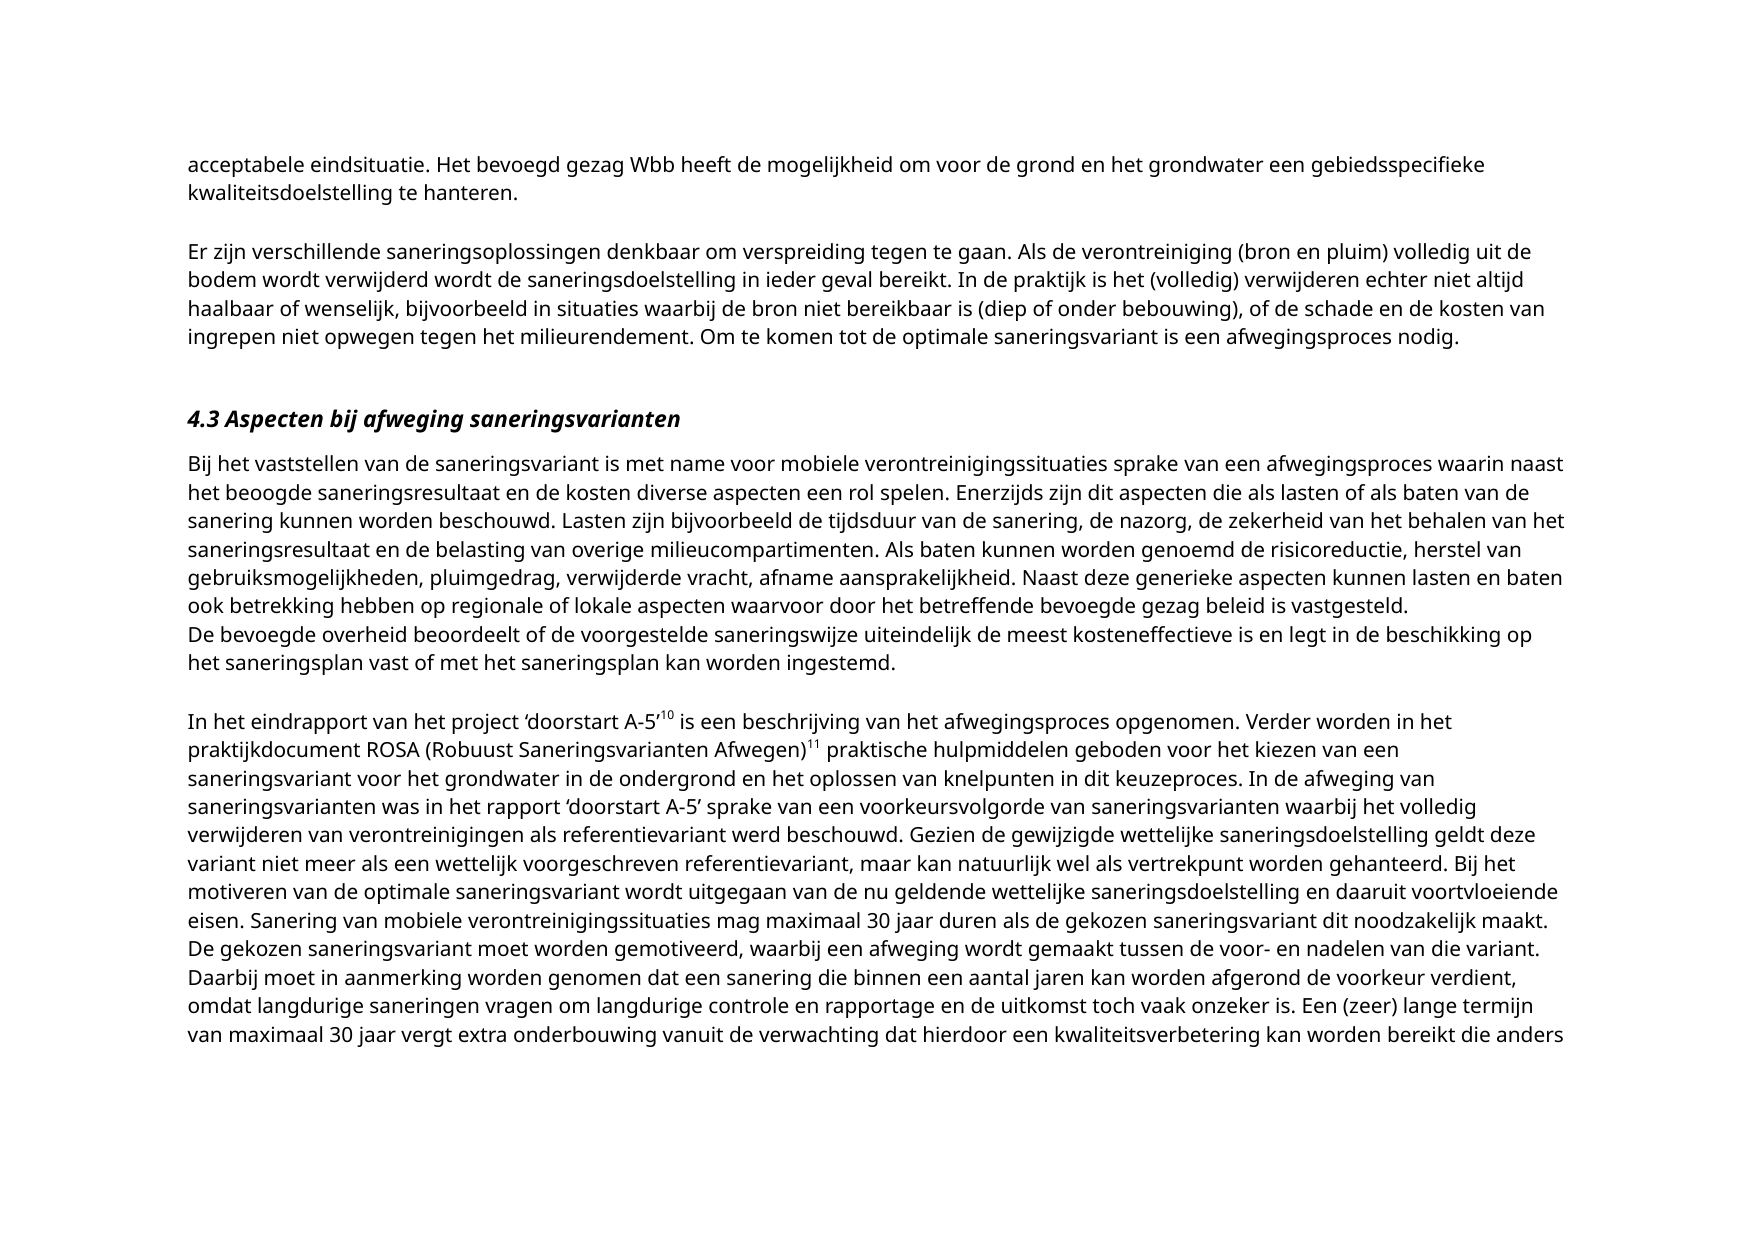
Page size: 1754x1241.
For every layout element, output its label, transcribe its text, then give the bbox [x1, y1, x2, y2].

text acceptabele eindsituatie. Het bevoegd gezag Wbb heeft de mogelijkheid om voor de grond en het grondwater een gebiedsspecifieke kwaliteitsdoelstelling te hanteren. [187, 150, 1566, 207]
text In het eindrapport van het project ‘doorstart A-5’ is een beschrijving van het afwegingsproces opgenomen. Verder worden in het praktijkdocument ROSA (Robuust Saneringsvarianten Afwegen) praktische hulpmiddelen geboden voor het kiezen van een saneringsvariant voor het grondwater in de ondergrond en het oplossen van knelpunten in dit keuzeproces. In de afweging van saneringsvarianten was in het rapport ‘doorstart A-5’ sprake van een voorkeursvolgorde van saneringsvarianten waarbij het volledig verwijderen van verontreinigingen als referentievariant werd beschouwd. Gezien de gewijzigde wettelijke saneringsdoelstelling geldt deze variant niet meer als een wettelijk voorgeschreven referentievariant, maar kan natuurlijk wel als vertrekpunt worden gehanteerd. Bij het motiveren van de optimale saneringsvariant wordt uitgegaan van de nu geldende wettelijke saneringsdoelstelling en daaruit voortvloeiende eisen. Sanering van mobiele verontreinigingssituaties mag maximaal 30 jaar duren als de gekozen saneringsvariant dit noodzakelijk maakt. De gekozen saneringsvariant moet worden gemotiveerd, waarbij een afweging wordt gemaakt tussen de voor- en nadelen van die variant. Daarbij moet in aanmerking worden genomen dat een sanering die binnen een aantal jaren kan worden afgerond de voorkeur verdient, omdat langdurige saneringen vragen om langdurige controle en rapportage en de uitkomst toch vaak onzeker is. Een (zeer) lange termijn van maximaal 30 jaar vergt extra onderbouwing vanuit de verwachting dat hierdoor een kwaliteitsverbetering kan worden bereikt die anders [187, 707, 1566, 1048]
text Er zijn verschillende saneringsoplossingen denkbaar om verspreiding tegen te gaan. Als de verontreiniging (bron en pluim) volledig uit de bodem wordt verwijderd wordt de saneringsdoelstelling in ieder geval bereikt. In de praktijk is het (volledig) verwijderen echter niet altijd haalbaar of wenselijk, bijvoorbeeld in situaties waarbij de bron niet bereikbaar is (diep of onder bebouwing), of de schade en de kosten van ingrepen niet opwegen tegen het milieurendement. Om te komen tot de optimale saneringsvariant is een afwegingsproces nodig. [187, 237, 1566, 351]
text Bij het vaststellen van de saneringsvariant is met name voor mobiele verontreinigingssituaties sprake van een afwegingsproces waarin naast het beoogde saneringsresultaat en de kosten diverse aspecten een rol spelen. Enerzijds zijn dit aspecten die als lasten of als baten van de sanering kunnen worden beschouwd. Lasten zijn bijvoorbeeld de tijdsduur van de sanering, de nazorg, de zekerheid van het behalen van het saneringsresultaat en de belasting van overige milieucompartimenten. Als baten kunnen worden genoemd de risicoreductie, herstel van gebruiksmogelijkheden, pluimgedrag, verwijderde vracht, afname aansprakelijkheid. Naast deze generieke aspecten kunnen lasten en baten ook betrekking hebben op regionale of lokale aspecten waarvoor door het betreffende bevoegde gezag beleid is vastgesteld. [187, 449, 1566, 620]
text 4.3 Aspecten bij afweging saneringsvarianten [187, 403, 1566, 434]
text De bevoegde overheid beoordeelt of de voorgestelde saneringswijze uiteindelijk de meest kosteneffectieve is en legt in de beschikking op het saneringsplan vast of met het saneringsplan kan worden ingestemd. [187, 620, 1566, 677]
